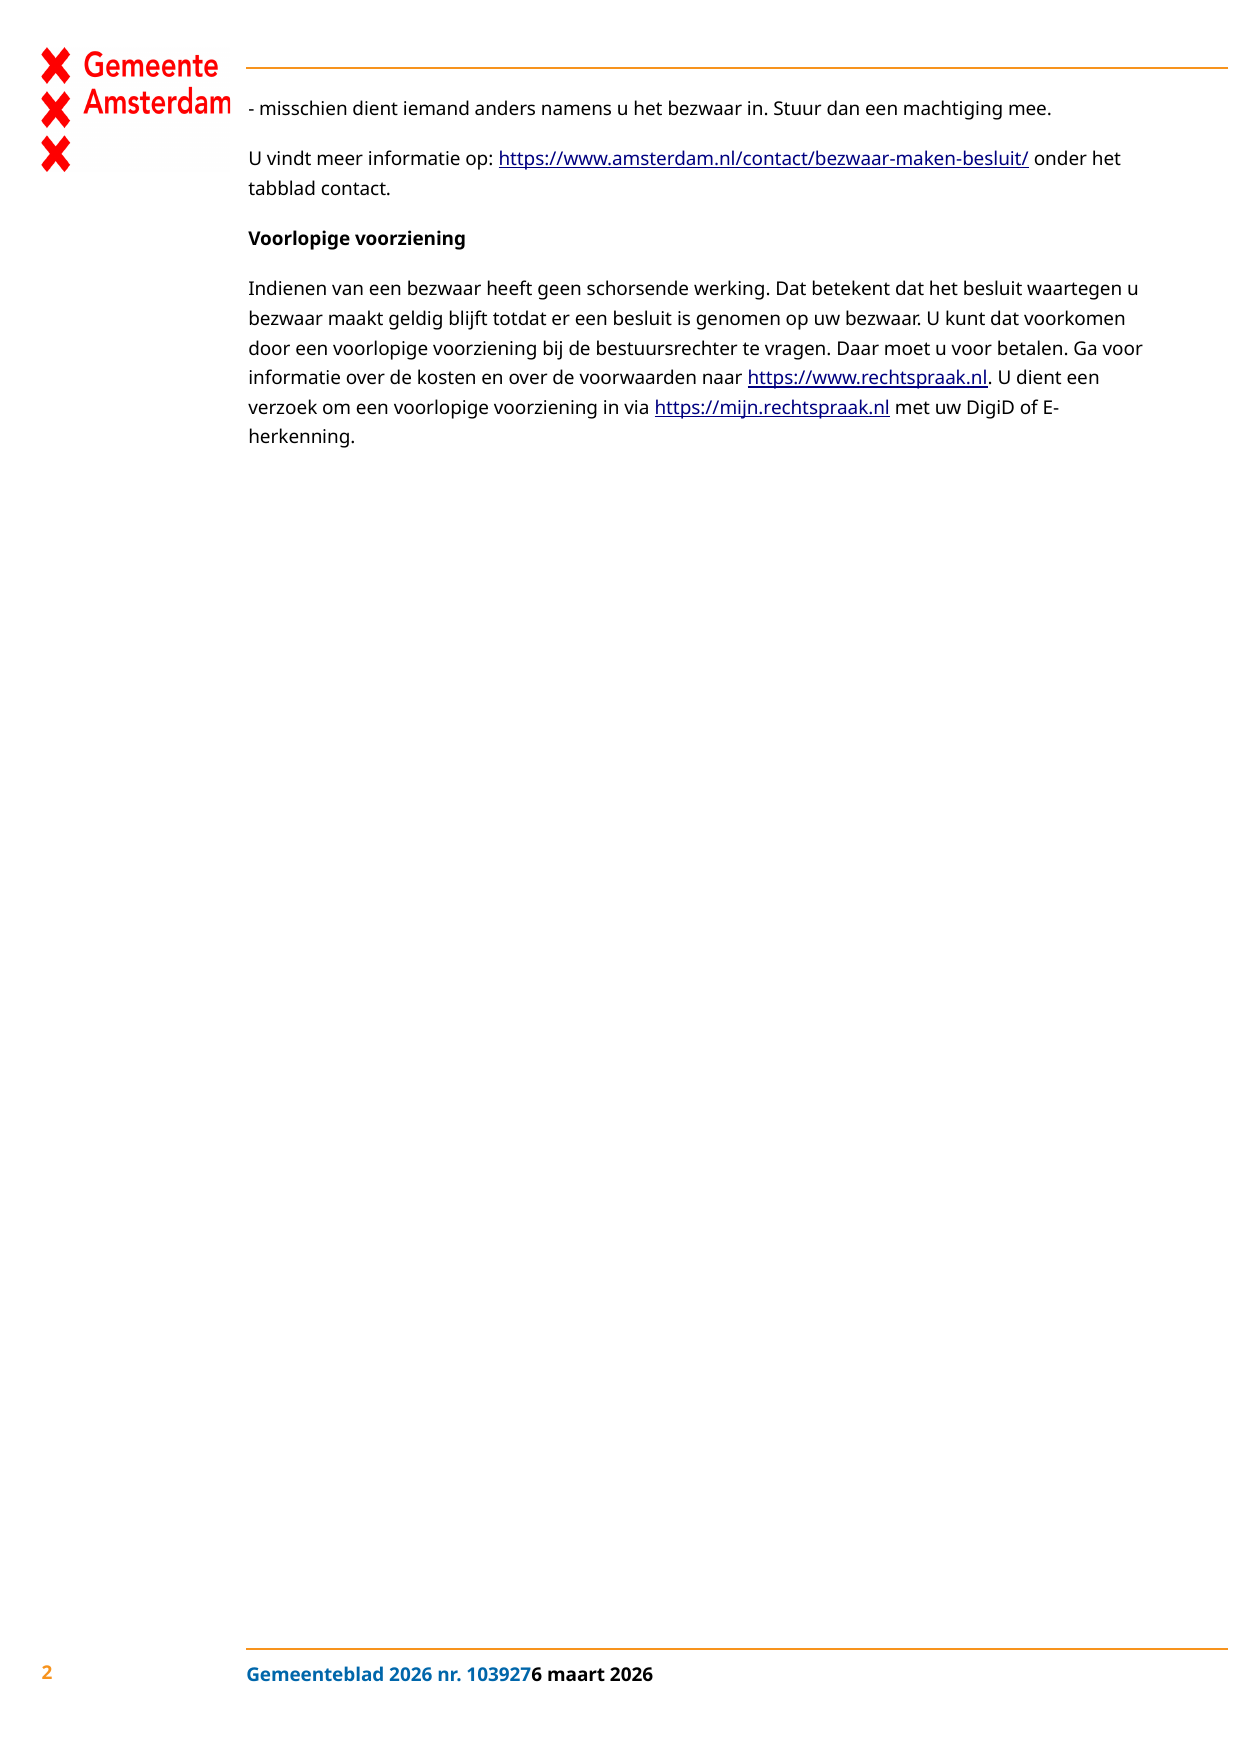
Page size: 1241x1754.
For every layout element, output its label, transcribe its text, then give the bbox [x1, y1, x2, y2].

text - misschien dient iemand anders namens u het bezwaar in. Stuur dan een machtiging mee. [248, 95, 1152, 121]
text Voorlopige voorziening [248, 225, 1152, 251]
text Indienen van een bezwaar heeft geen schorsende werking. Dat betekent dat het besluit waartegen u bezwaar maakt geldig blijft totdat er een besluit is genomen op uw bezwaar. U kunt dat voorkomen door een voorlopige voorziening bij de bestuursrechter te vragen. Daar moet u voor betalen. Ga voor informatie over de kosten en over de voorwaarden naar https://www.rechtspraak.nl. U dient een verzoek om een voorlopige voorziening in via https://mijn.rechtspraak.nl met uw DigiD of E-herkenning. [248, 276, 1152, 449]
text U vindt meer informatie op: https://www.amsterdam.nl/contact/bezwaar-maken-besluit/ onder het tabblad contact. [248, 145, 1152, 201]
picture [41, 47, 231, 172]
